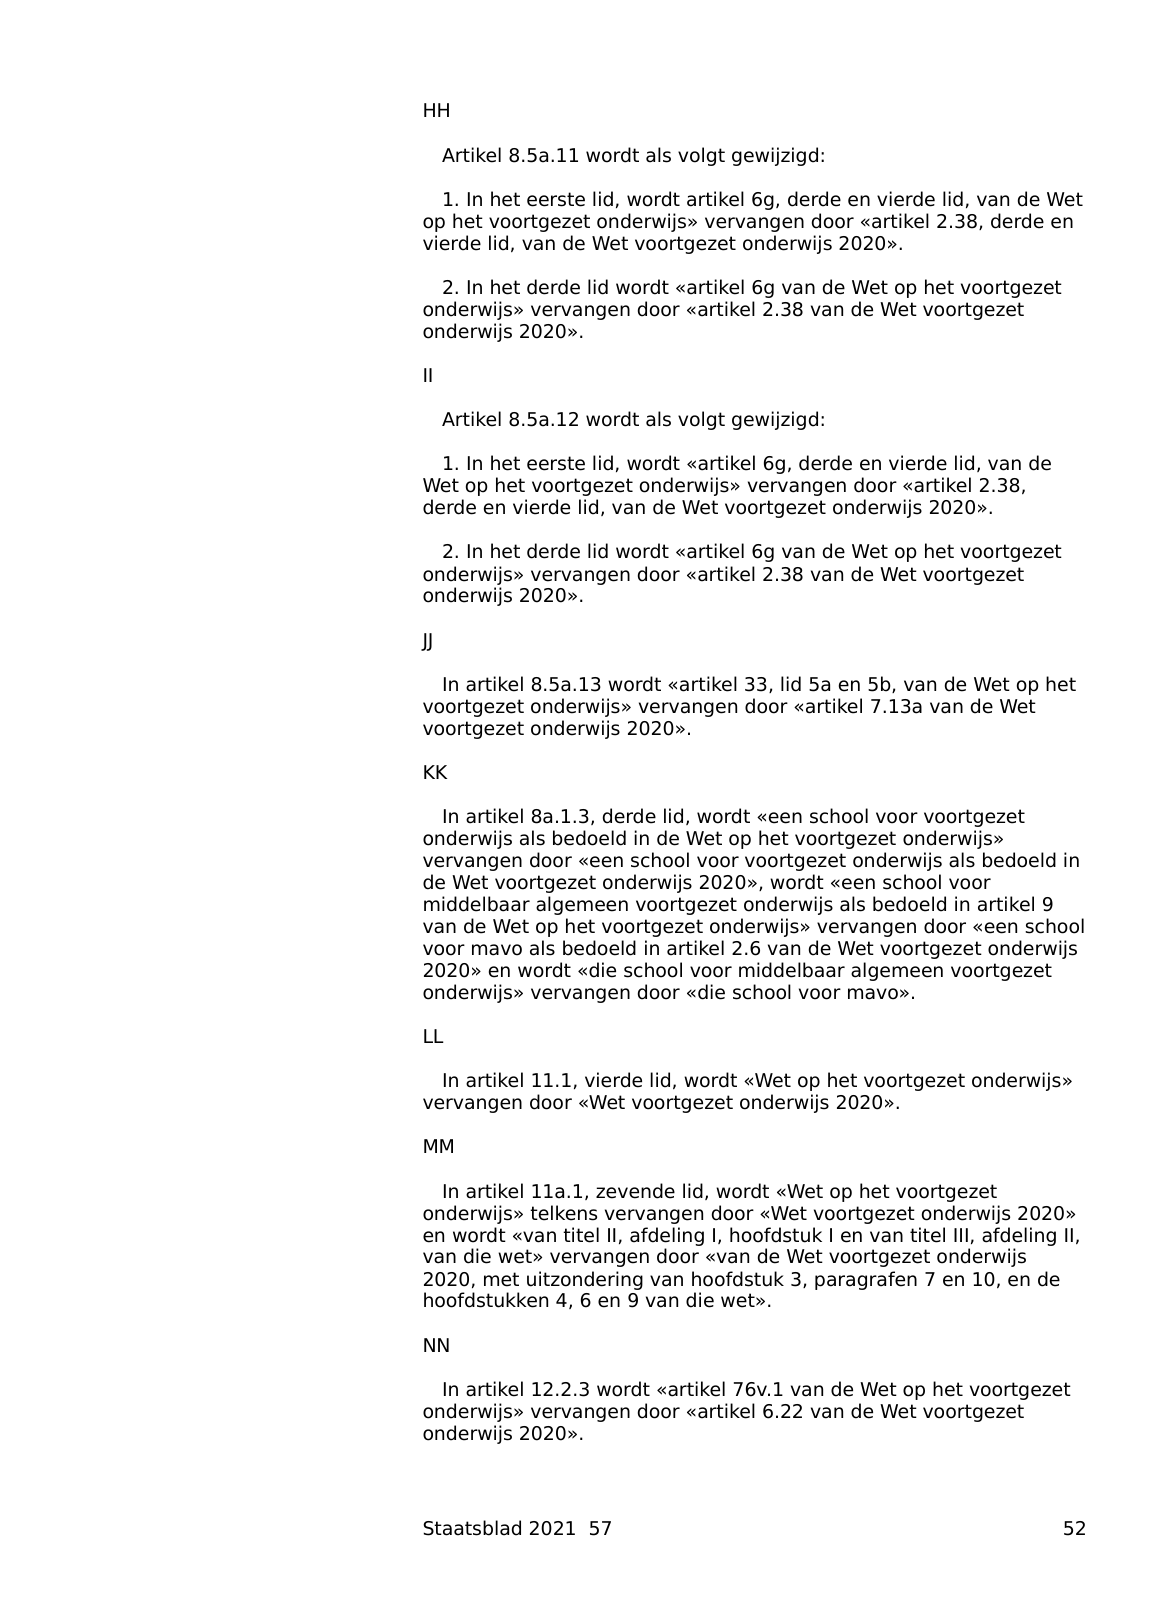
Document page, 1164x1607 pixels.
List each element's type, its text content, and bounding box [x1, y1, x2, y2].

text 1. In het eerste lid, wordt «artikel 6g, derde en vierde lid, van de Wet op het voortgezet onderwijs» vervangen door «artikel 2.38, derde en vierde lid, van de Wet voortgezet onderwijs 2020». [422, 453, 1087, 519]
text In artikel 12.2.3 wordt «artikel 76v.1 van de Wet op het voortgezet onderwijs» vervangen door «artikel 6.22 van de Wet voortgezet onderwijs 2020». [422, 1379, 1087, 1445]
text In artikel 11a.1, zevende lid, wordt «Wet op het voortgezet onderwijs» telkens vervangen door «Wet voortgezet onderwijs 2020» en wordt «van titel II, afdeling I, hoofdstuk I en van titel III, afdeling II, van die wet» vervangen door «van de Wet voortgezet onderwijs 2020, met uitzondering van hoofdstuk 3, paragrafen 7 en 10, en de hoofdstukken 4, 6 en 9 van die wet». [422, 1181, 1087, 1312]
text In artikel 8a.1.3, derde lid, wordt «een school voor voortgezet onderwijs als bedoeld in de Wet op het voortgezet onderwijs» vervangen door «een school voor voortgezet onderwijs als bedoeld in de Wet voortgezet onderwijs 2020», wordt «een school voor middelbaar algemeen voortgezet onderwijs als bedoeld in artikel 9 van de Wet op het voortgezet onderwijs» vervangen door «een school voor mavo als bedoeld in artikel 2.6 van de Wet voortgezet onderwijs 2020» en wordt «die school voor middelbaar algemeen voortgezet onderwijs» vervangen door «die school voor mavo». [422, 806, 1087, 1004]
text Artikel 8.5a.11 wordt als volgt gewijzigd: [422, 144, 1087, 167]
text LL [422, 1026, 1087, 1048]
text HH [422, 100, 1087, 122]
text In artikel 11.1, vierde lid, wordt «Wet op het voortgezet onderwijs» vervangen door «Wet voortgezet onderwijs 2020». [422, 1070, 1087, 1114]
text JJ [422, 629, 1087, 652]
text 1. In het eerste lid, wordt artikel 6g, derde en vierde lid, van de Wet op het voortgezet onderwijs» vervangen door «artikel 2.38, derde en vierde lid, van de Wet voortgezet onderwijs 2020». [422, 189, 1087, 255]
text 2. In het derde lid wordt «artikel 6g van de Wet op het voortgezet onderwijs» vervangen door «artikel 2.38 van de Wet voortgezet onderwijs 2020». [422, 277, 1087, 343]
text Artikel 8.5a.12 wordt als volgt gewijzigd: [422, 409, 1087, 431]
text NN [422, 1334, 1087, 1357]
text In artikel 8.5a.13 wordt «artikel 33, lid 5a en 5b, van de Wet op het voortgezet onderwijs» vervangen door «artikel 7.13a van de Wet voortgezet onderwijs 2020». [422, 674, 1087, 740]
text 2. In het derde lid wordt «artikel 6g van de Wet op het voortgezet onderwijs» vervangen door «artikel 2.38 van de Wet voortgezet onderwijs 2020». [422, 541, 1087, 607]
text KK [422, 762, 1087, 784]
text II [422, 365, 1087, 387]
text MM [422, 1136, 1087, 1158]
